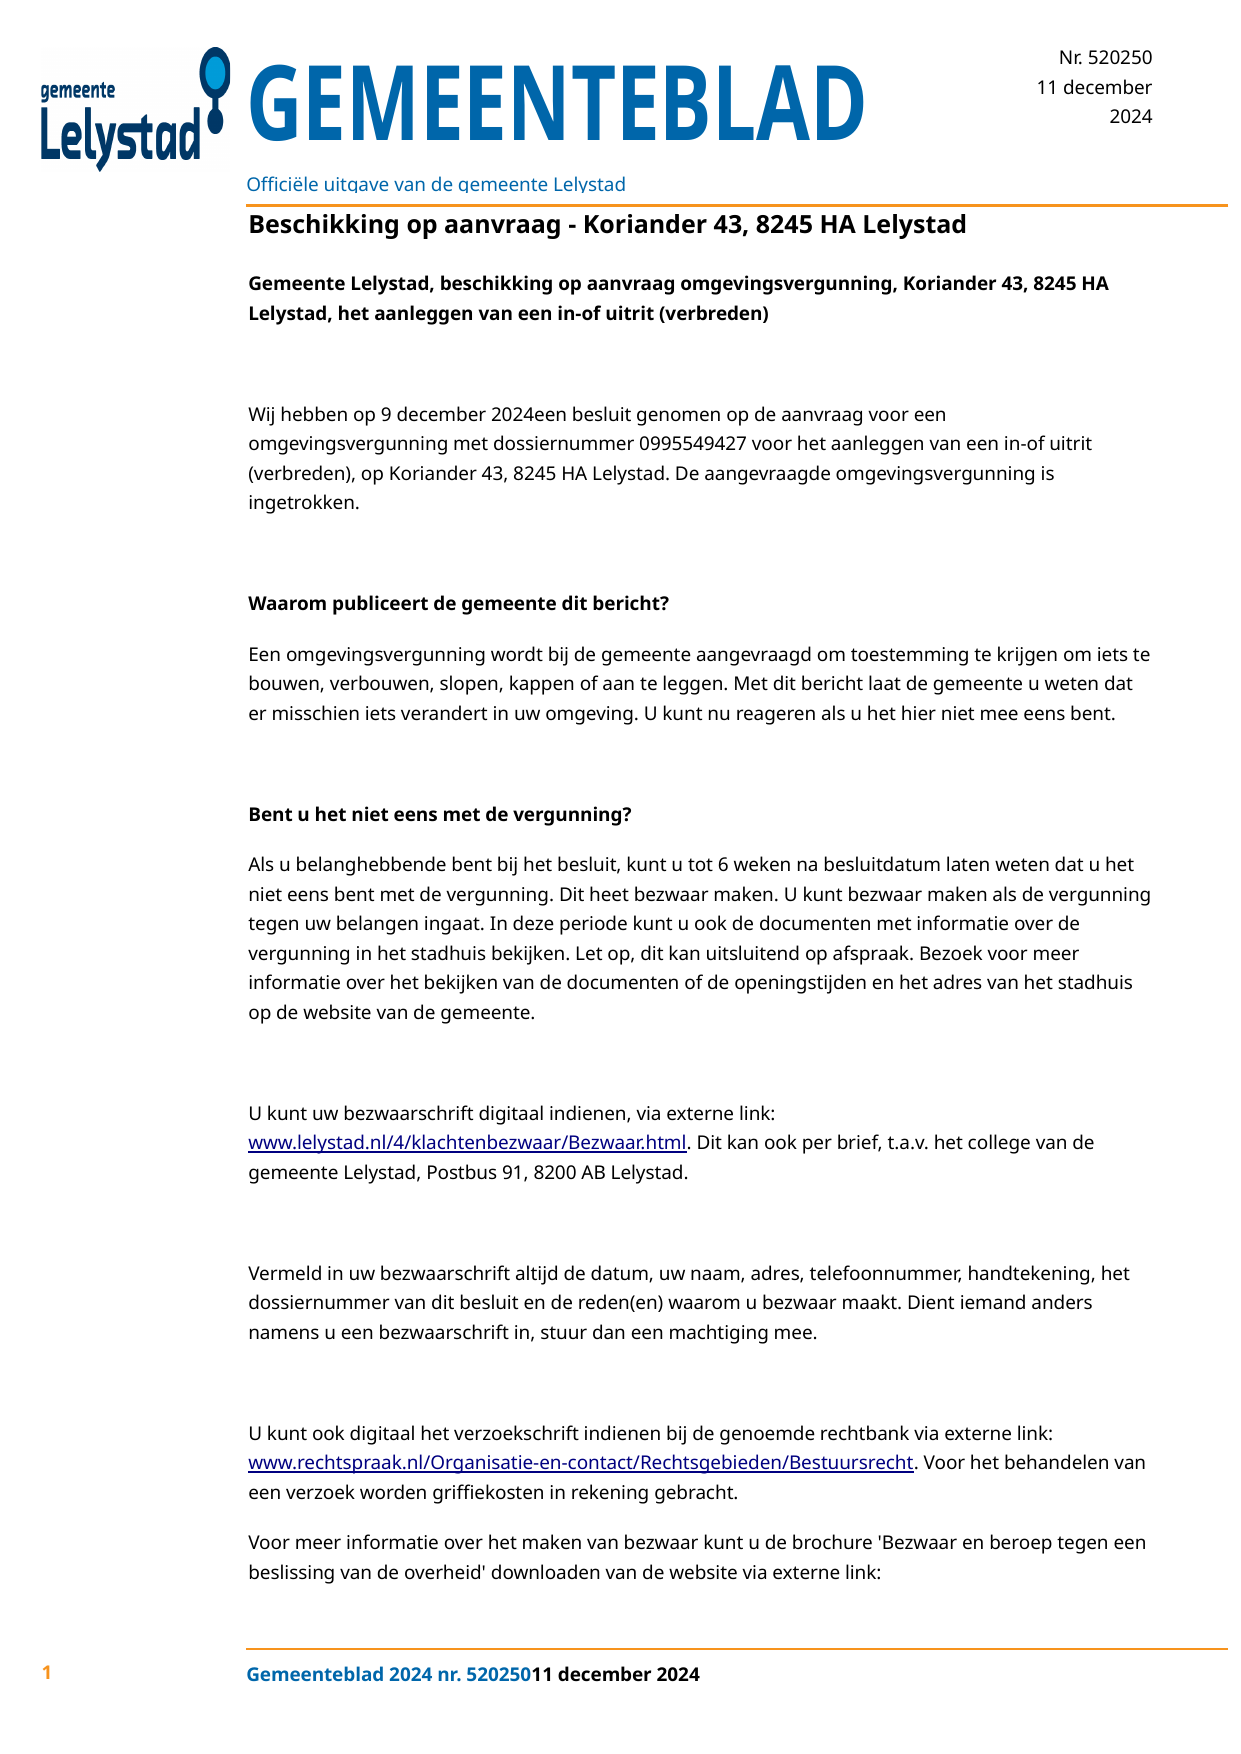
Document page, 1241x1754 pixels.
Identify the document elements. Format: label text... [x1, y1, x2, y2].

text Een omgevingsvergunning wordt bij de gemeente aangevraagd om toestemming te krijgen om iets te bouwen, verbouwen, slopen, kappen of aan te leggen. Met dit bericht laat de gemeente u weten dat er misschien iets verandert in uw omgeving. U kunt nu reageren als u het hier niet mee eens bent. [248, 641, 1152, 726]
picture [41, 47, 231, 172]
text Bent u het niet eens met de vergunning? [248, 801, 1152, 826]
text Vermeld in uw bezwaarschrift altijd de datum, uw naam, adres, telefoonnummer, handtekening, het dossiernummer van dit besluit en de reden(en) waarom u bezwaar maakt. Dient iemand anders namens u een bezwaarschrift in, stuur dan een machtiging mee. [248, 1260, 1152, 1345]
text Waarom publiceert de gemeente dit bericht? [248, 590, 1152, 616]
text Als u belanghebbende bent bij het besluit, kunt u tot 6 weken na besluitdatum laten weten dat u het niet eens bent met de vergunning. Dit heet bezwaar maken. U kunt bezwaar maken als de vergunning tegen uw belangen ingaat. In deze periode kunt u ook de documenten met informatie over de vergunning in het stadhuis bekijken. Let op, dit kan uitsluitend op afspraak. Bezoek voor meer informatie over het bekijken van de documenten of de openingstijden en het adres van het stadhuis op de website van de gemeente. [248, 851, 1152, 1025]
text U kunt uw bezwaarschrift digitaal indienen, via externe link: www.lelystad.nl/4/klachtenbezwaar/Bezwaar.html. Dit kan ook per brief, t.a.v. het college van de gemeente Lelystad, Postbus 91, 8200 AB Lelystad. [248, 1100, 1152, 1185]
text Voor meer informatie over het maken van bezwaar kunt u de brochure 'Bezwaar en beroep tegen een beslissing van de overheid' downloaden van de website via externe link: [248, 1529, 1152, 1585]
text U kunt ook digitaal het verzoekschrift indienen bij de genoemde rechtbank via externe link: www.rechtspraak.nl/Organisatie-en-contact/Rechtsgebieden/Bestuursrecht. Voor het behandelen van een verzoek worden griffiekosten in rekening gebracht. [248, 1420, 1152, 1505]
text Beschikking op aanvraag - Koriander 43, 8245 HA Lelystad [248, 207, 1152, 241]
text Wij hebben op 9 december 2024een besluit genomen op de aanvraag voor een omgevingsvergunning met dossiernummer 0995549427 voor het aanleggen van een in-of uitrit (verbreden), op Koriander 43, 8245 HA Lelystad. De aangevraagde omgevingsvergunning is ingetrokken. [248, 401, 1152, 515]
text Gemeente Lelystad, beschikking op aanvraag omgevingsvergunning, Koriander 43, 8245 HA Lelystad, het aanleggen van een in-of uitrit (verbreden) [248, 270, 1152, 326]
